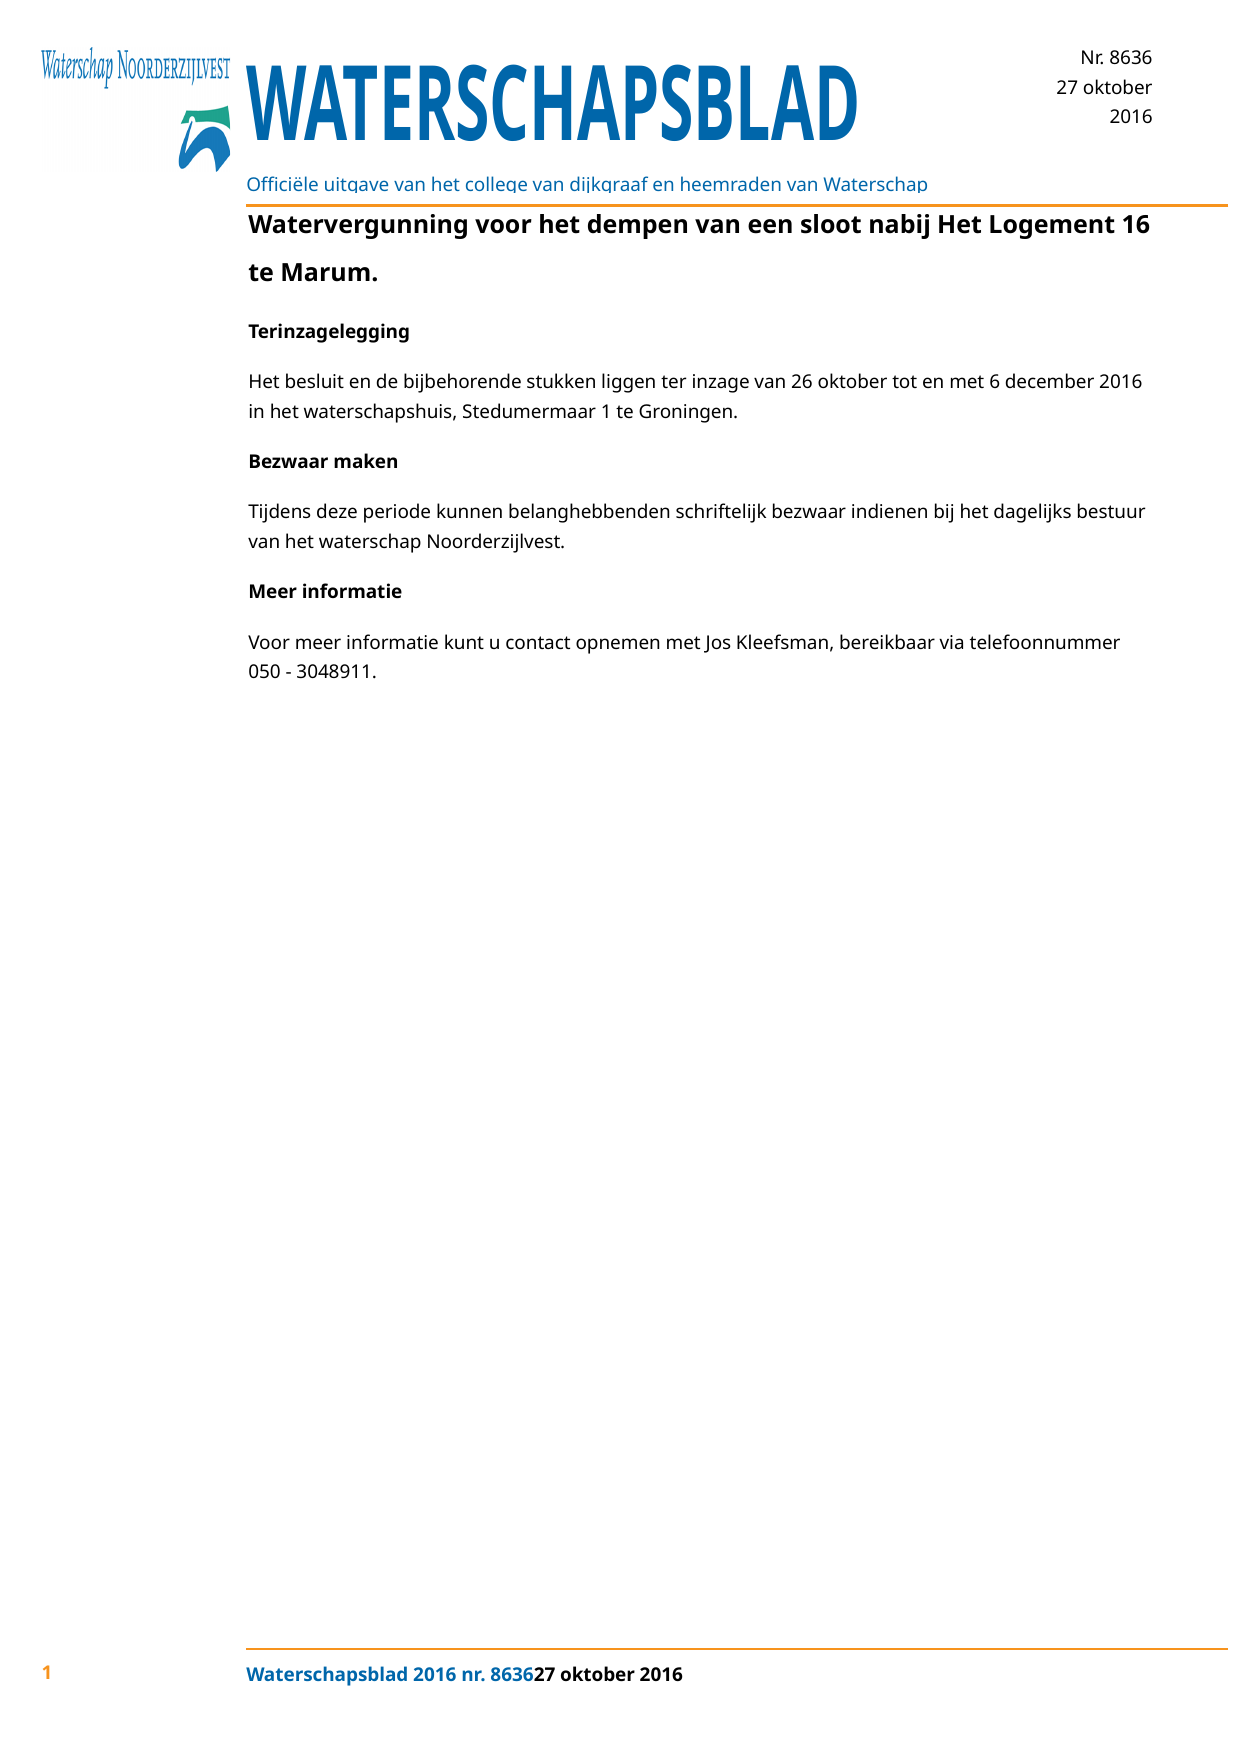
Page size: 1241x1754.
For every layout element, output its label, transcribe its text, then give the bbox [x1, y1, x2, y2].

text Voor meer informatie kunt u contact opnemen met Jos Kleefsman, bereikbaar via telefoonnummer 050 - 3048911. [248, 629, 1152, 684]
text Bezwaar maken [248, 448, 1152, 474]
text Het besluit en de bijbehorende stukken liggen ter inzage van 26 oktober tot en met 6 december 2016 in het waterschapshuis, Stedumermaar 1 te Groningen. [248, 368, 1152, 424]
text Tijdens deze periode kunnen belanghebbenden schriftelijk bezwaar indienen bij het dagelijks bestuur van het waterschap Noorderzijlvest. [248, 499, 1152, 554]
text Terinzagelegging [248, 318, 1152, 344]
picture [41, 47, 231, 172]
text Meer informatie [248, 579, 1152, 604]
text Watervergunning voor het dempen van een sloot nabij Het Logement 16 te Marum. [248, 207, 1152, 288]
